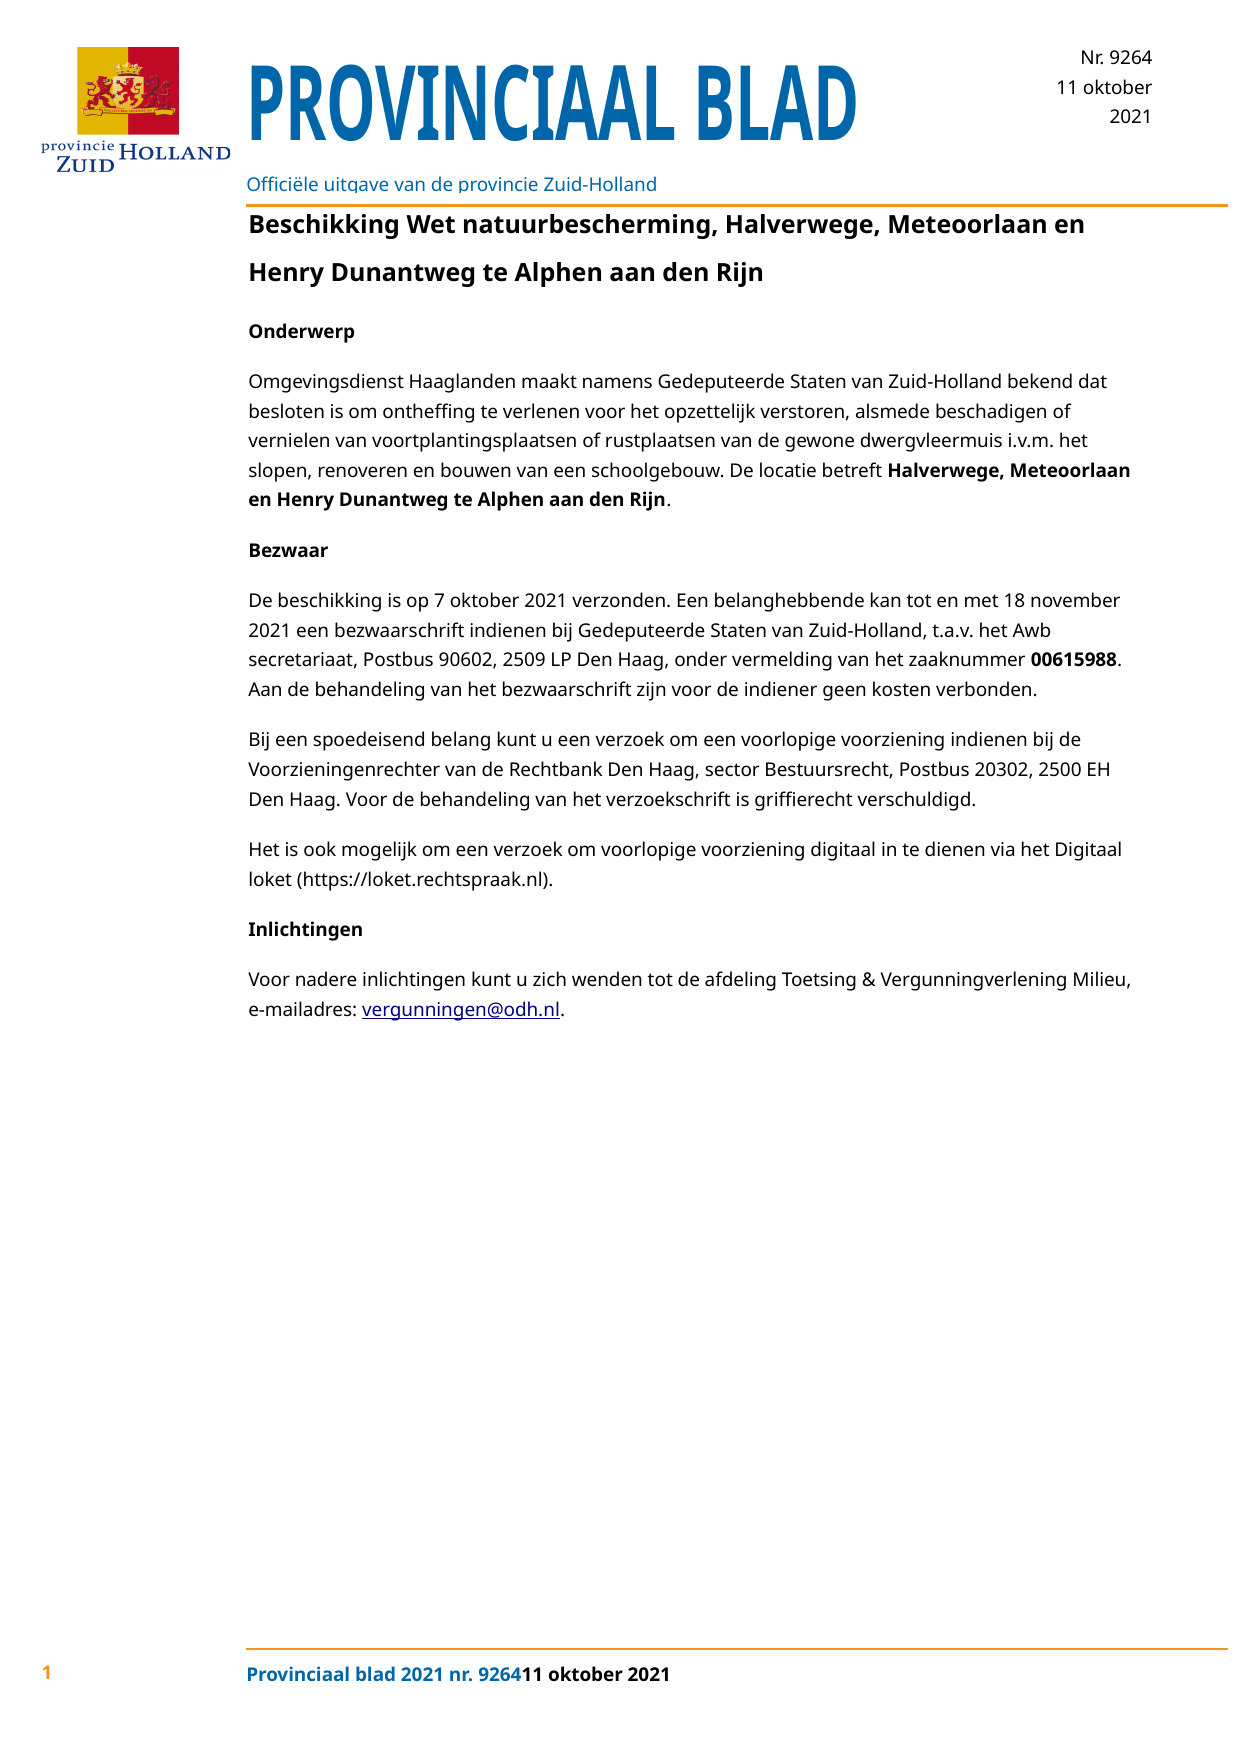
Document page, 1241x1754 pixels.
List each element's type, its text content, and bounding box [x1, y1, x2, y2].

text Omgevingsdienst Haaglanden maakt namens Gedeputeerde Staten van Zuid-Holland bekend dat besloten is om ontheffing te verlenen voor het opzettelijk verstoren, alsmede beschadigen of vernielen van voortplantingsplaatsen of rustplaatsen van de gewone dwergvleermuis i.v.m. het slopen, renoveren en bouwen van een schoolgebouw. De locatie betreft Halverwege, Meteoorlaan en Henry Dunantweg te Alphen aan den Rijn. [248, 368, 1152, 512]
text Bezwaar [248, 537, 1152, 563]
text Voor nadere inlichtingen kunt u zich wenden tot de afdeling Toetsing & Vergunningverlening Milieu, e-mailadres: vergunningen@odh.nl. [248, 967, 1152, 1022]
text Onderwerp [248, 318, 1152, 344]
text Het is ook mogelijk om een verzoek om voorlopige voorziening digitaal in te dienen via het Digitaal loket (https://loket.rechtspraak.nl). [248, 836, 1152, 892]
text Bij een spoedeisend belang kunt u een verzoek om een voorlopige voorziening indienen bij de Voorzieningenrechter van de Rechtbank Den Haag, sector Bestuursrecht, Postbus 20302, 2500 EH Den Haag. Voor de behandeling van het verzoekschrift is griffierecht verschuldigd. [248, 727, 1152, 812]
text De beschikking is op 7 oktober 2021 verzonden. Een belanghebbende kan tot en met 18 november 2021 een bezwaarschrift indienen bij Gedeputeerde Staten van Zuid-Holland, t.a.v. het Awb secretariaat, Postbus 90602, 2509 LP Den Haag, onder vermelding van het zaaknummer 00615988. Aan de behandeling van het bezwaarschrift zijn voor de indiener geen kosten verbonden. [248, 587, 1152, 702]
text Inlichtingen [248, 916, 1152, 942]
text Beschikking Wet natuurbescherming, Halverwege, Meteoorlaan en Henry Dunantweg te Alphen aan den Rijn [248, 207, 1152, 288]
picture [41, 47, 231, 172]
